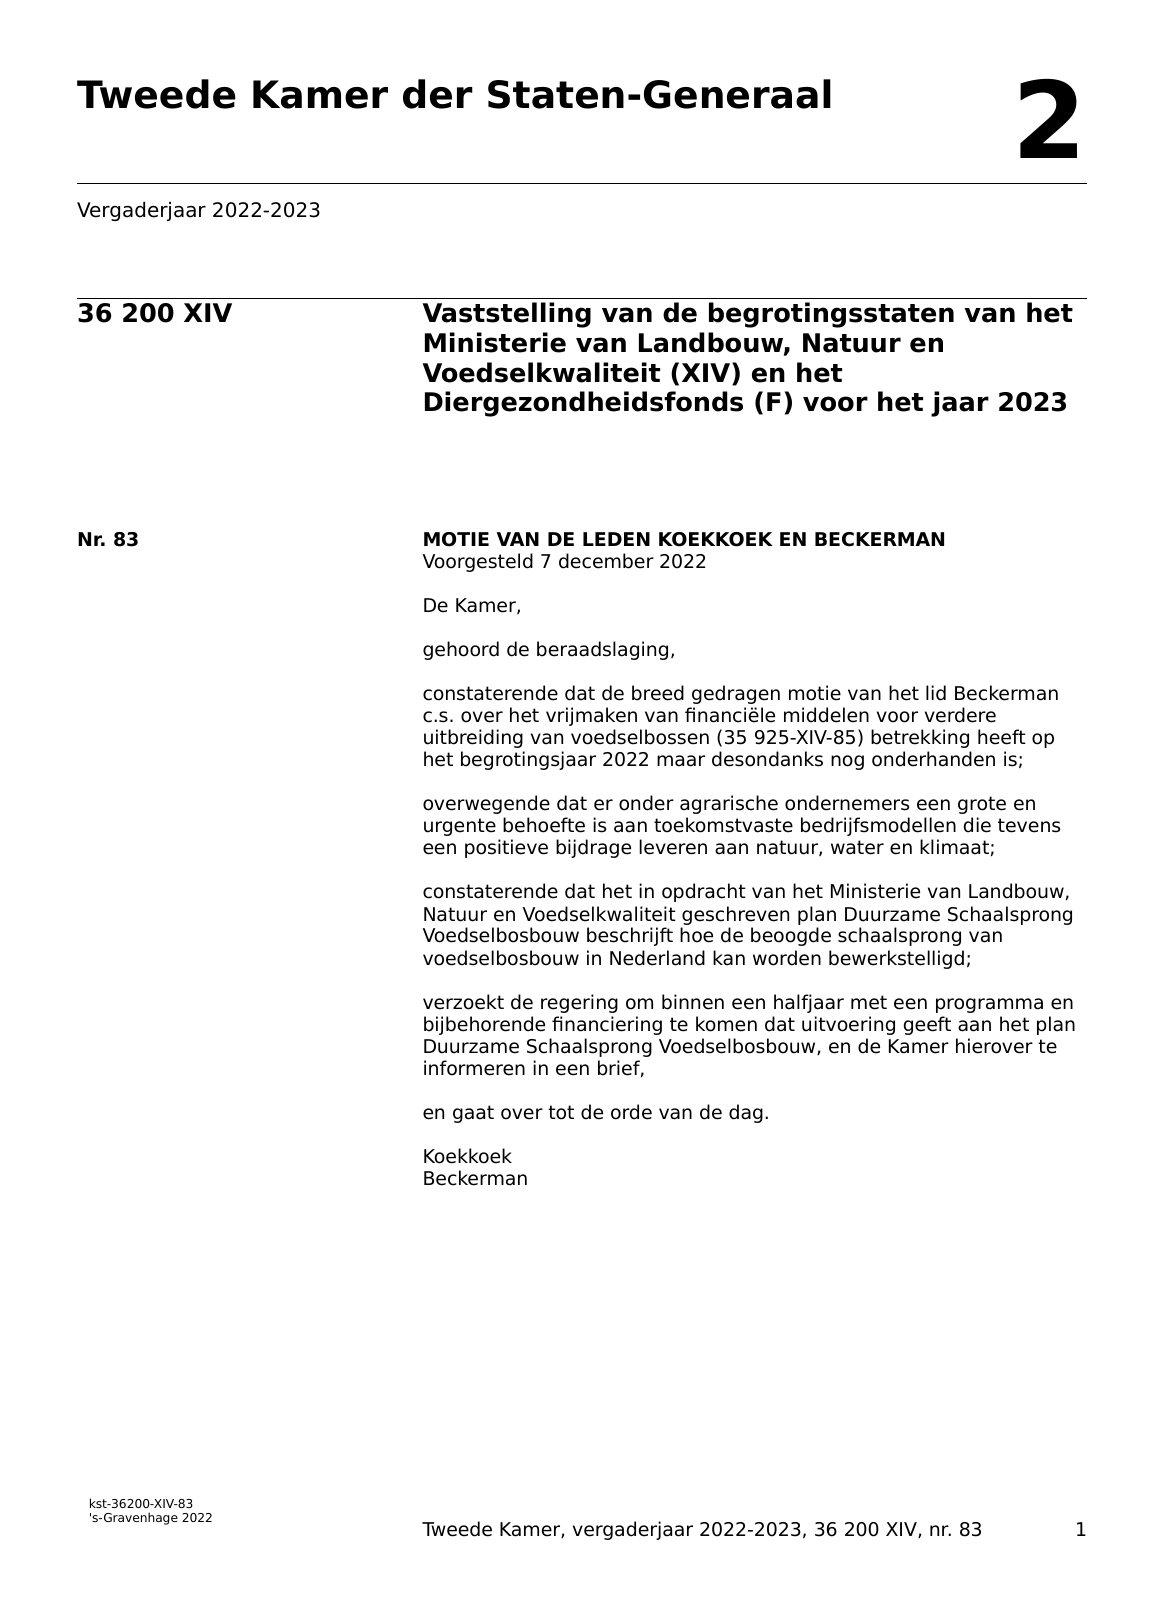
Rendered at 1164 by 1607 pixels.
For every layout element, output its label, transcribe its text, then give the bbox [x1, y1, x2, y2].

text De Kamer, [422, 595, 1087, 617]
text Voorgesteld 7 december 2022 [422, 551, 1087, 573]
text constaterende dat het in opdracht van het Ministerie van Landbouw, Natuur en Voedselkwaliteit geschreven plan Duurzame Schaalsprong Voedselbosbouw beschrijft hoe de beoogde schaalsprong van voedselbosbouw in Nederland kan worden bewerkstelligd; [422, 881, 1087, 969]
table_header Tweede Kamer der Staten-Generaal [77, 59, 886, 183]
subtitle Nr. 83 MOTIE VAN DE LEDEN KOEKKOEK EN BECKERMAN [77, 529, 1087, 551]
table_header 2 [886, 59, 1087, 183]
text 's-Gravenhage 2022 [88, 1511, 323, 1525]
text verzoekt de regering om binnen een halfjaar met een programma en bijbehorende financiering te komen dat uitvoering geeft aan het plan Duurzame Schaalsprong Voedselbosbouw, en de Kamer hierover te informeren in een brief, [422, 992, 1087, 1079]
subtitle 36 200 XIV Vaststelling van de begrotingsstaten van het Ministerie van Landbouw, Natuur en Voedselkwaliteit (XIV) en het Diergezondheidsfonds (F) voor het jaar 2023 [77, 299, 1087, 418]
text en gaat over tot de orde van de dag. [422, 1102, 1087, 1124]
text gehoord de beraadslaging, [422, 639, 1087, 661]
table_cell Vergaderjaar 2022-2023 [77, 184, 1087, 298]
text Beckerman [422, 1168, 1087, 1190]
text constaterende dat de breed gedragen motie van het lid Beckerman c.s. over het vrijmaken van financiële middelen voor verdere uitbreiding van voedselbossen (35 925-XIV-85) betrekking heeft op het begrotingsjaar 2022 maar desondanks nog onderhanden is; [422, 683, 1087, 771]
text Koekkoek [422, 1146, 1087, 1168]
text kst-36200-XIV-83 [88, 1497, 323, 1511]
text overwegende dat er onder agrarische ondernemers een grote en urgente behoefte is aan toekomstvaste bedrijfsmodellen die tevens een positieve bijdrage leveren aan natuur, water en klimaat; [422, 793, 1087, 859]
